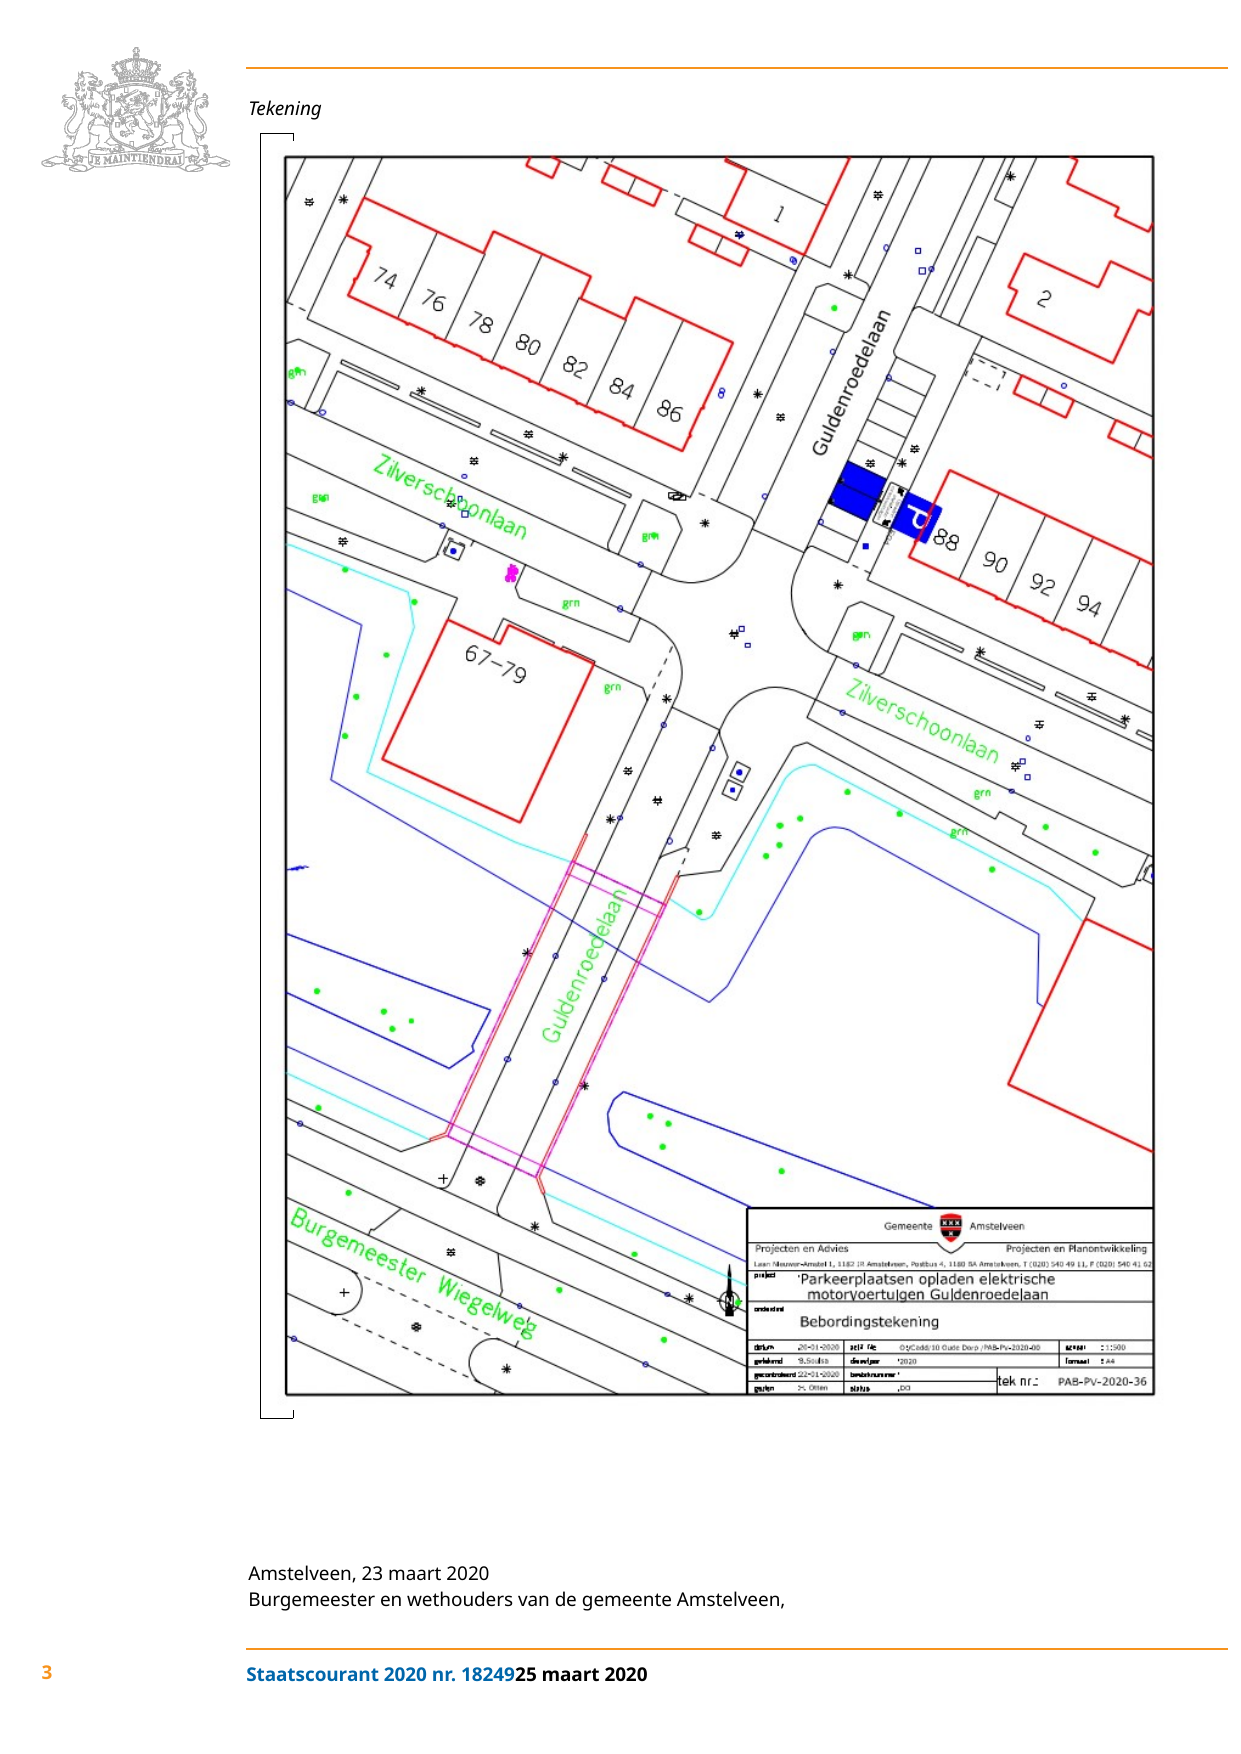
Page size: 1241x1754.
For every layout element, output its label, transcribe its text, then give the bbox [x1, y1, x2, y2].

text Burgemeester en wethouders van de gemeente Amstelveen, [248, 1586, 1152, 1612]
picture [41, 47, 231, 172]
text Tekening [248, 95, 1152, 121]
text Amstelveen, 23 maart 2020 [248, 1561, 1152, 1586]
picture [268, 141, 1173, 1410]
